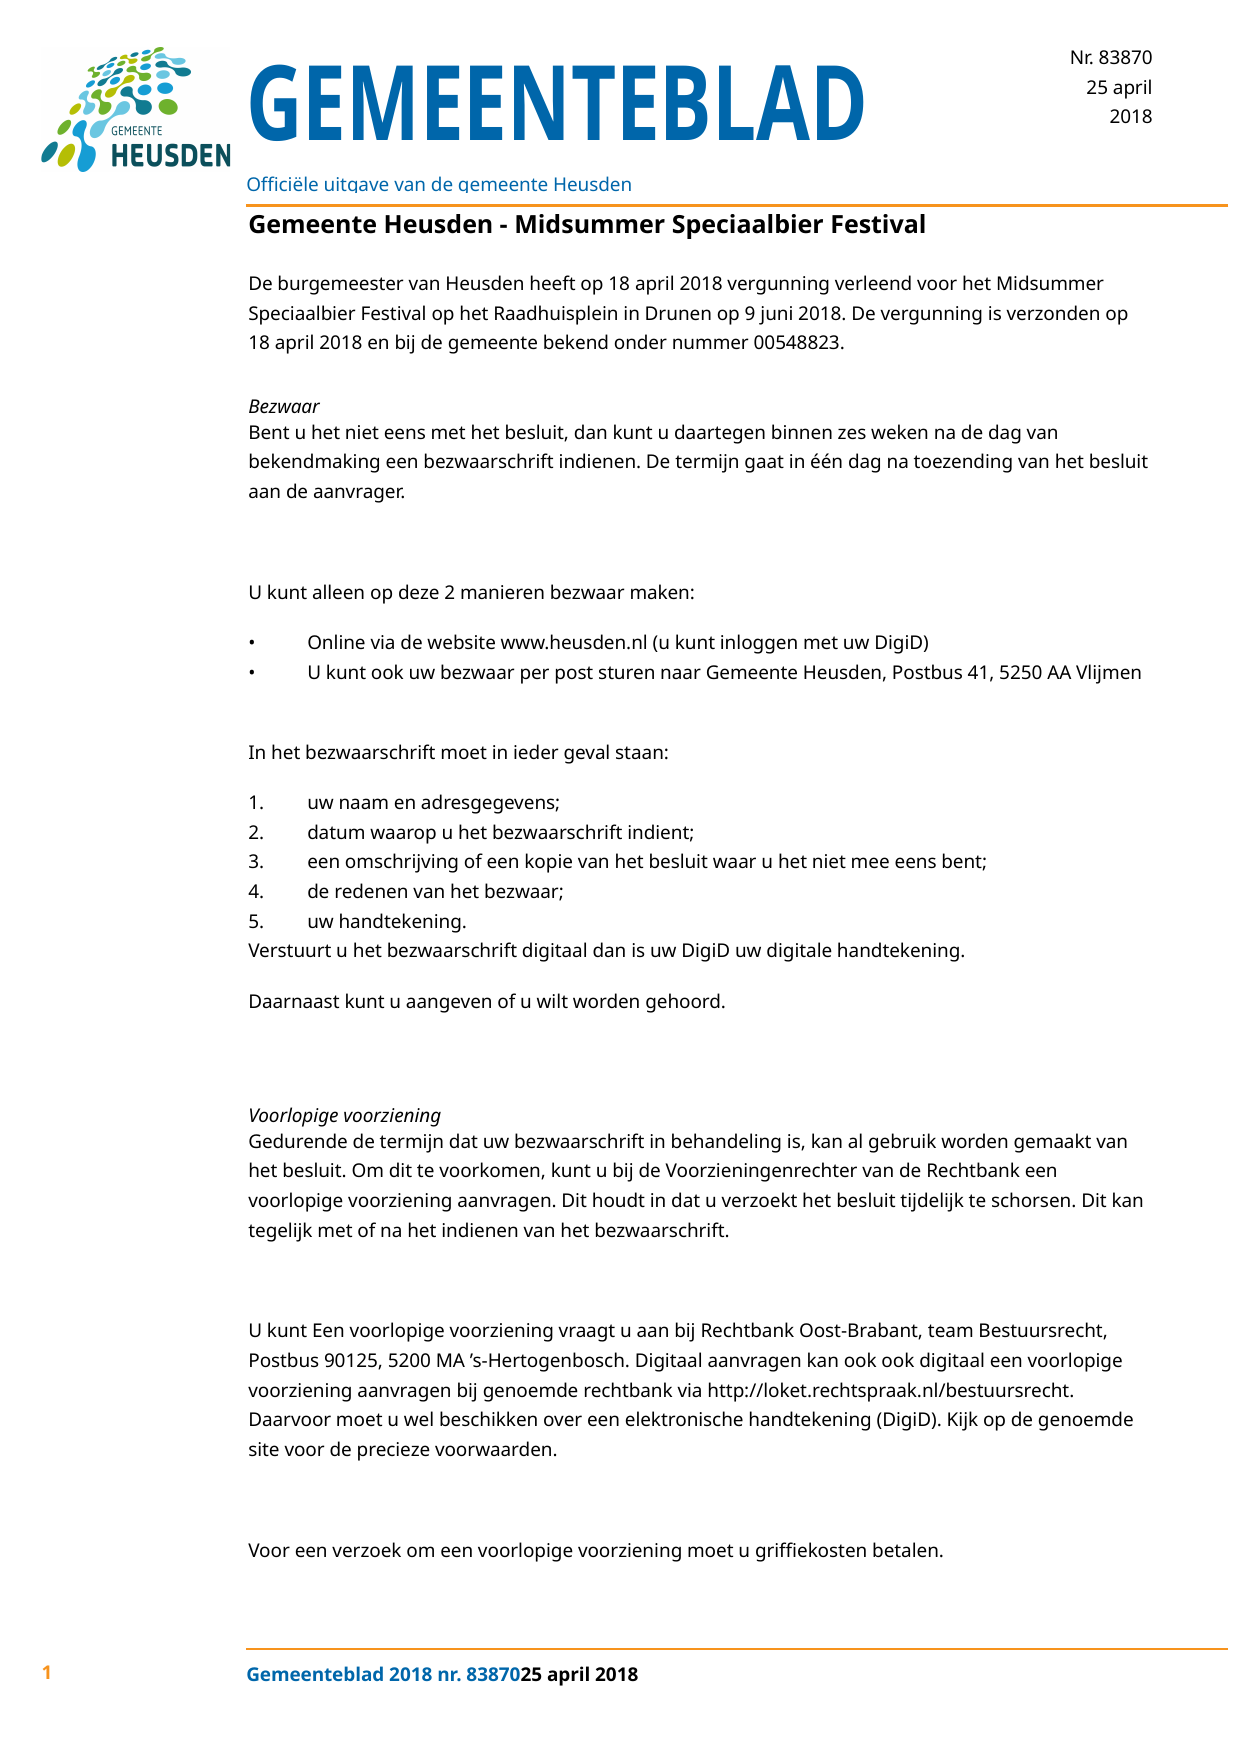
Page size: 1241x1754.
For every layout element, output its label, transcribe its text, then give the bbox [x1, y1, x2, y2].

list de redenen van het bezwaar; [248, 878, 1152, 904]
text Gemeente Heusden - Midsummer Speciaalbier Festival [248, 207, 1152, 241]
text In het bezwaarschrift moet in ieder geval staan: [248, 739, 1152, 765]
text Voor een verzoek om een voorlopige voorziening moet u griffiekosten betalen. [248, 1537, 1152, 1562]
text Daarnaast kunt u aangeven of u wilt worden gehoord. [248, 988, 1152, 1014]
text Bezwaar [248, 393, 1152, 419]
list een omschrijving of een kopie van het besluit waar u het niet mee eens bent; [248, 849, 1152, 874]
list U kunt ook uw bezwaar per post sturen naar Gemeente Heusden, Postbus 41, 5250 AA Vlijmen [248, 659, 1152, 685]
list uw handtekening. [248, 908, 1152, 934]
text Bent u het niet eens met het besluit, dan kunt u daartegen binnen zes weken na de dag van bekendmaking een bezwaarschrift indienen. De termijn gaat in één dag na toezending van het besluit aan de aanvrager. [248, 419, 1152, 504]
picture [41, 47, 231, 172]
text Voorlopige voorziening [248, 1102, 1152, 1128]
text De burgemeester van Heusden heeft op 18 april 2018 vergunning verleend voor het Midsummer Speciaalbier Festival op het Raadhuisplein in Drunen op 9 juni 2018. De vergunning is verzonden op 18 april 2018 en bij de gemeente bekend onder nummer 00548823. [248, 270, 1152, 355]
list datum waarop u het bezwaarschrift indient; [248, 819, 1152, 845]
text Verstuurt u het bezwaarschrift digitaal dan is uw DigiD uw digitale handtekening. [248, 937, 1152, 963]
list Online via de website www.heusden.nl (u kunt inloggen met uw DigiD) [248, 629, 1152, 655]
text U kunt Een voorlopige voorziening vraagt u aan bij Rechtbank Oost-Brabant, team Bestuursrecht, Postbus 90125, 5200 MA ’s-Hertogenbosch. Digitaal aanvragen kan ook ook digitaal een voorlopige voorziening aanvragen bij genoemde rechtbank via http://loket.rechtspraak.nl/bestuursrecht. Daarvoor moet u wel beschikken over een elektronische handtekening (DigiD). Kijk op de genoemde site voor de precieze voorwaarden. [248, 1318, 1152, 1462]
text U kunt alleen op deze 2 manieren bezwaar maken: [248, 579, 1152, 605]
list uw naam en adresgegevens; [248, 789, 1152, 815]
text Gedurende de termijn dat uw bezwaarschrift in behandeling is, kan al gebruik worden gemaakt van het besluit. Om dit te voorkomen, kunt u bij de Voorzieningenrechter van de Rechtbank een voorlopige voorziening aanvragen. Dit houdt in dat u verzoekt het besluit tijdelijk te schorsen. Dit kan tegelijk met of na het indienen van het bezwaarschrift. [248, 1128, 1152, 1242]
